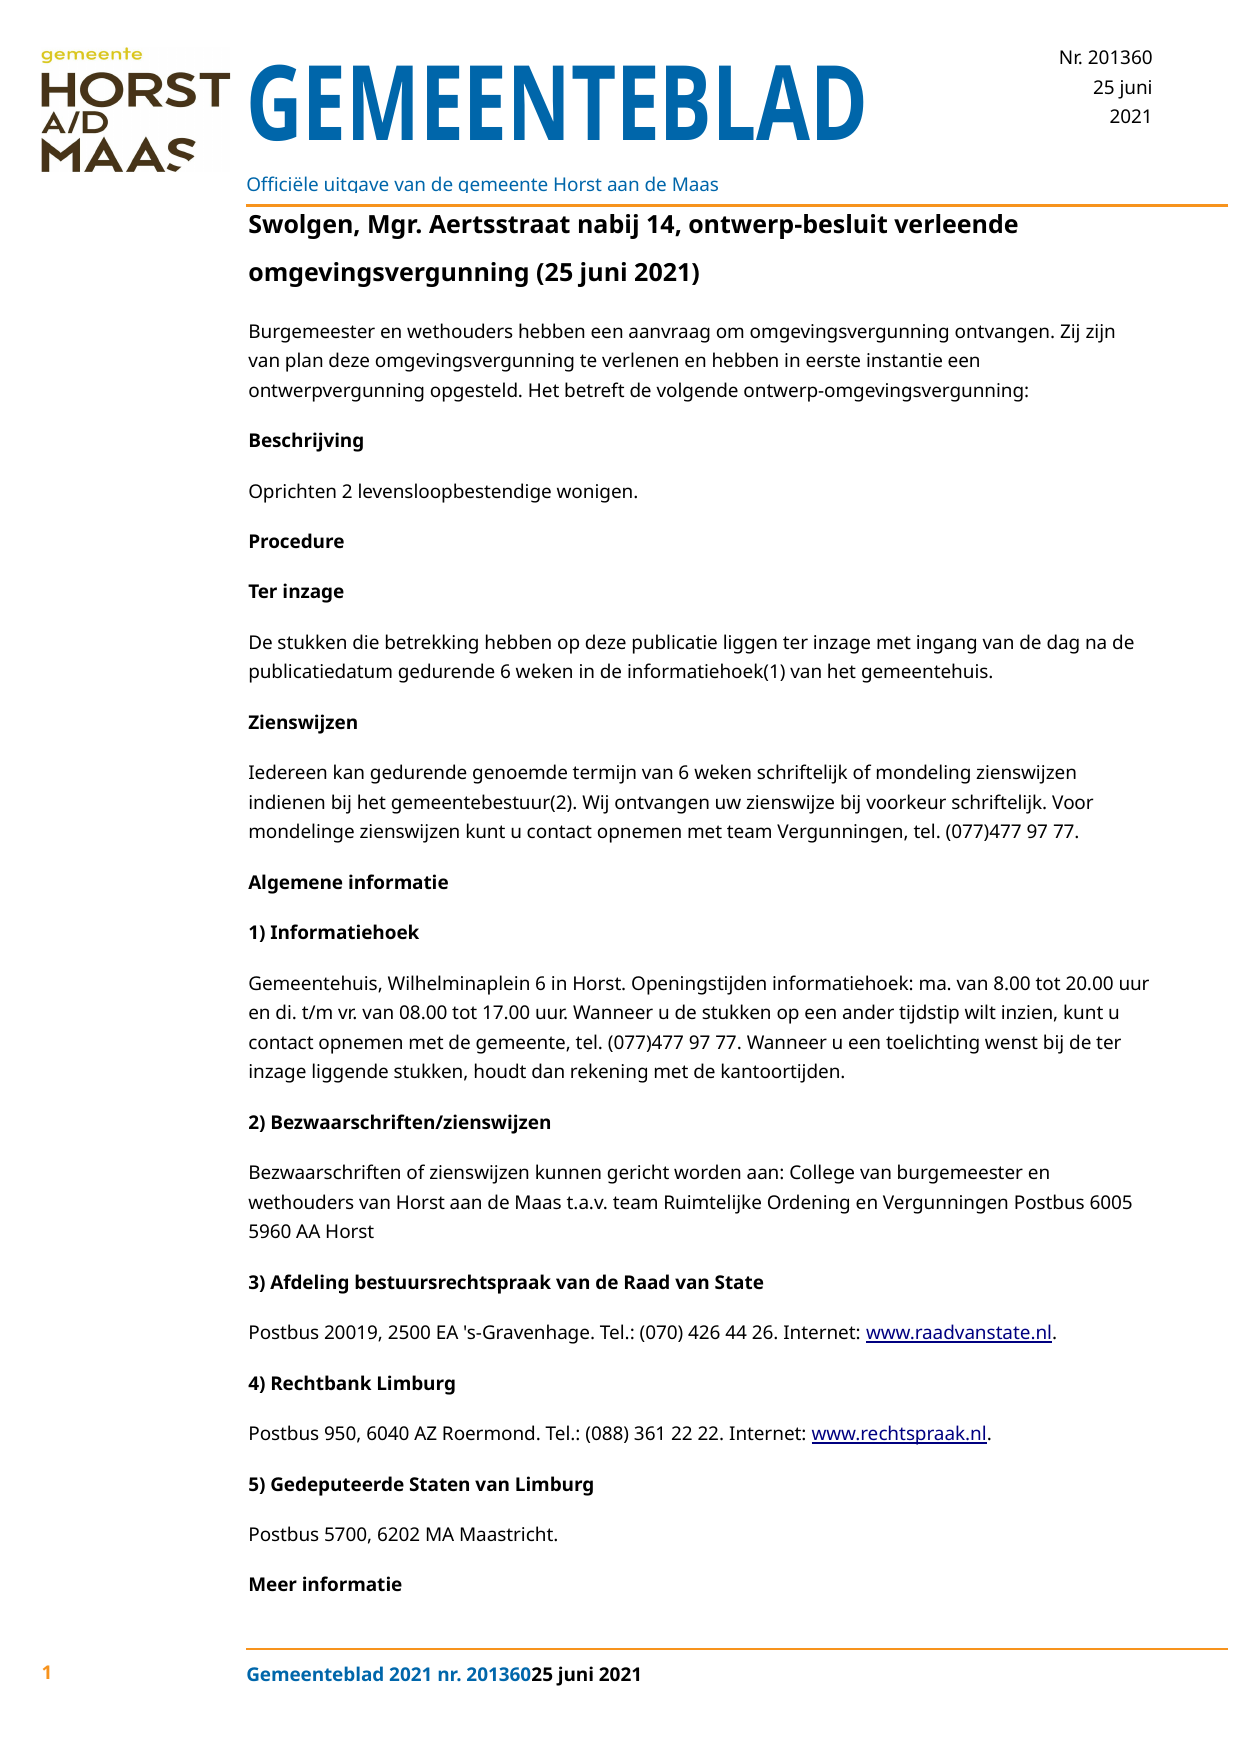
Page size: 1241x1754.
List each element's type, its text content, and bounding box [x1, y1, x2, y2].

text Meer informatie [248, 1572, 1152, 1597]
text De stukken die betrekking hebben op deze publicatie liggen ter inzage met ingang van de dag na de publicatiedatum gedurende 6 weken in de informatiehoek(1) van het gemeentehuis. [248, 629, 1152, 684]
text 4) Rechtbank Limburg [248, 1370, 1152, 1396]
text Algemene informatie [248, 869, 1152, 895]
text Gemeentehuis, Wilhelminaplein 6 in Horst. Openingstijden informatiehoek: ma. van 8.00 tot 20.00 uur en di. t/m vr. van 08.00 tot 17.00 uur. Wanneer u de stukken op een ander tijdstip wilt inzien, kunt u contact opnemen met de gemeente, tel. (077)477 97 77. Wanneer u een toelichting wenst bij de ter inzage liggende stukken, houdt dan rekening met de kantoortijden. [248, 970, 1152, 1084]
text Swolgen, Mgr. Aertsstraat nabij 14, ontwerp-besluit verleende omgevingsvergunning (25 juni 2021) [248, 207, 1152, 288]
text 3) Afdeling bestuursrechtspraak van de Raad van State [248, 1269, 1152, 1295]
text 1) Informatiehoek [248, 919, 1152, 945]
text 5) Gedeputeerde Staten van Limburg [248, 1471, 1152, 1497]
text Burgemeester en wethouders hebben een aanvraag om omgevingsvergunning ontvangen. Zij zijn van plan deze omgevingsvergunning te verlenen en hebben in eerste instantie een ontwerpvergunning opgesteld. Het betreft de volgende ontwerp-omgevingsvergunning: [248, 318, 1152, 403]
text 2) Bezwaarschriften/zienswijzen [248, 1109, 1152, 1135]
text Iedereen kan gedurende genoemde termijn van 6 weken schriftelijk of mondeling zienswijzen indienen bij het gemeentebestuur(2). Wij ontvangen uw zienswijze bij voorkeur schriftelijk. Voor mondelinge zienswijzen kunt u contact opnemen met team Vergunningen, tel. (077)477 97 77. [248, 759, 1152, 844]
text Bezwaarschriften of zienswijzen kunnen gericht worden aan: College van burgemeester en wethouders van Horst aan de Maas t.a.v. team Ruimtelijke Ordening en Vergunningen Postbus 6005 5960 AA Horst [248, 1159, 1152, 1244]
text Ter inzage [248, 579, 1152, 604]
text Zienswijzen [248, 709, 1152, 735]
text Procedure [248, 528, 1152, 554]
text Beschrijving [248, 427, 1152, 453]
text Oprichten 2 levensloopbestendige wonigen. [248, 478, 1152, 504]
text Postbus 950, 6040 AZ Roermond. Tel.: (088) 361 22 22. Internet: www.rechtspraak.nl. [248, 1420, 1152, 1446]
picture [41, 47, 231, 172]
text Postbus 20019, 2500 EA 's-Gravenhage. Tel.: (070) 426 44 26. Internet: www.raadvanstate.nl. [248, 1319, 1152, 1345]
text Postbus 5700, 6202 MA Maastricht. [248, 1521, 1152, 1547]
